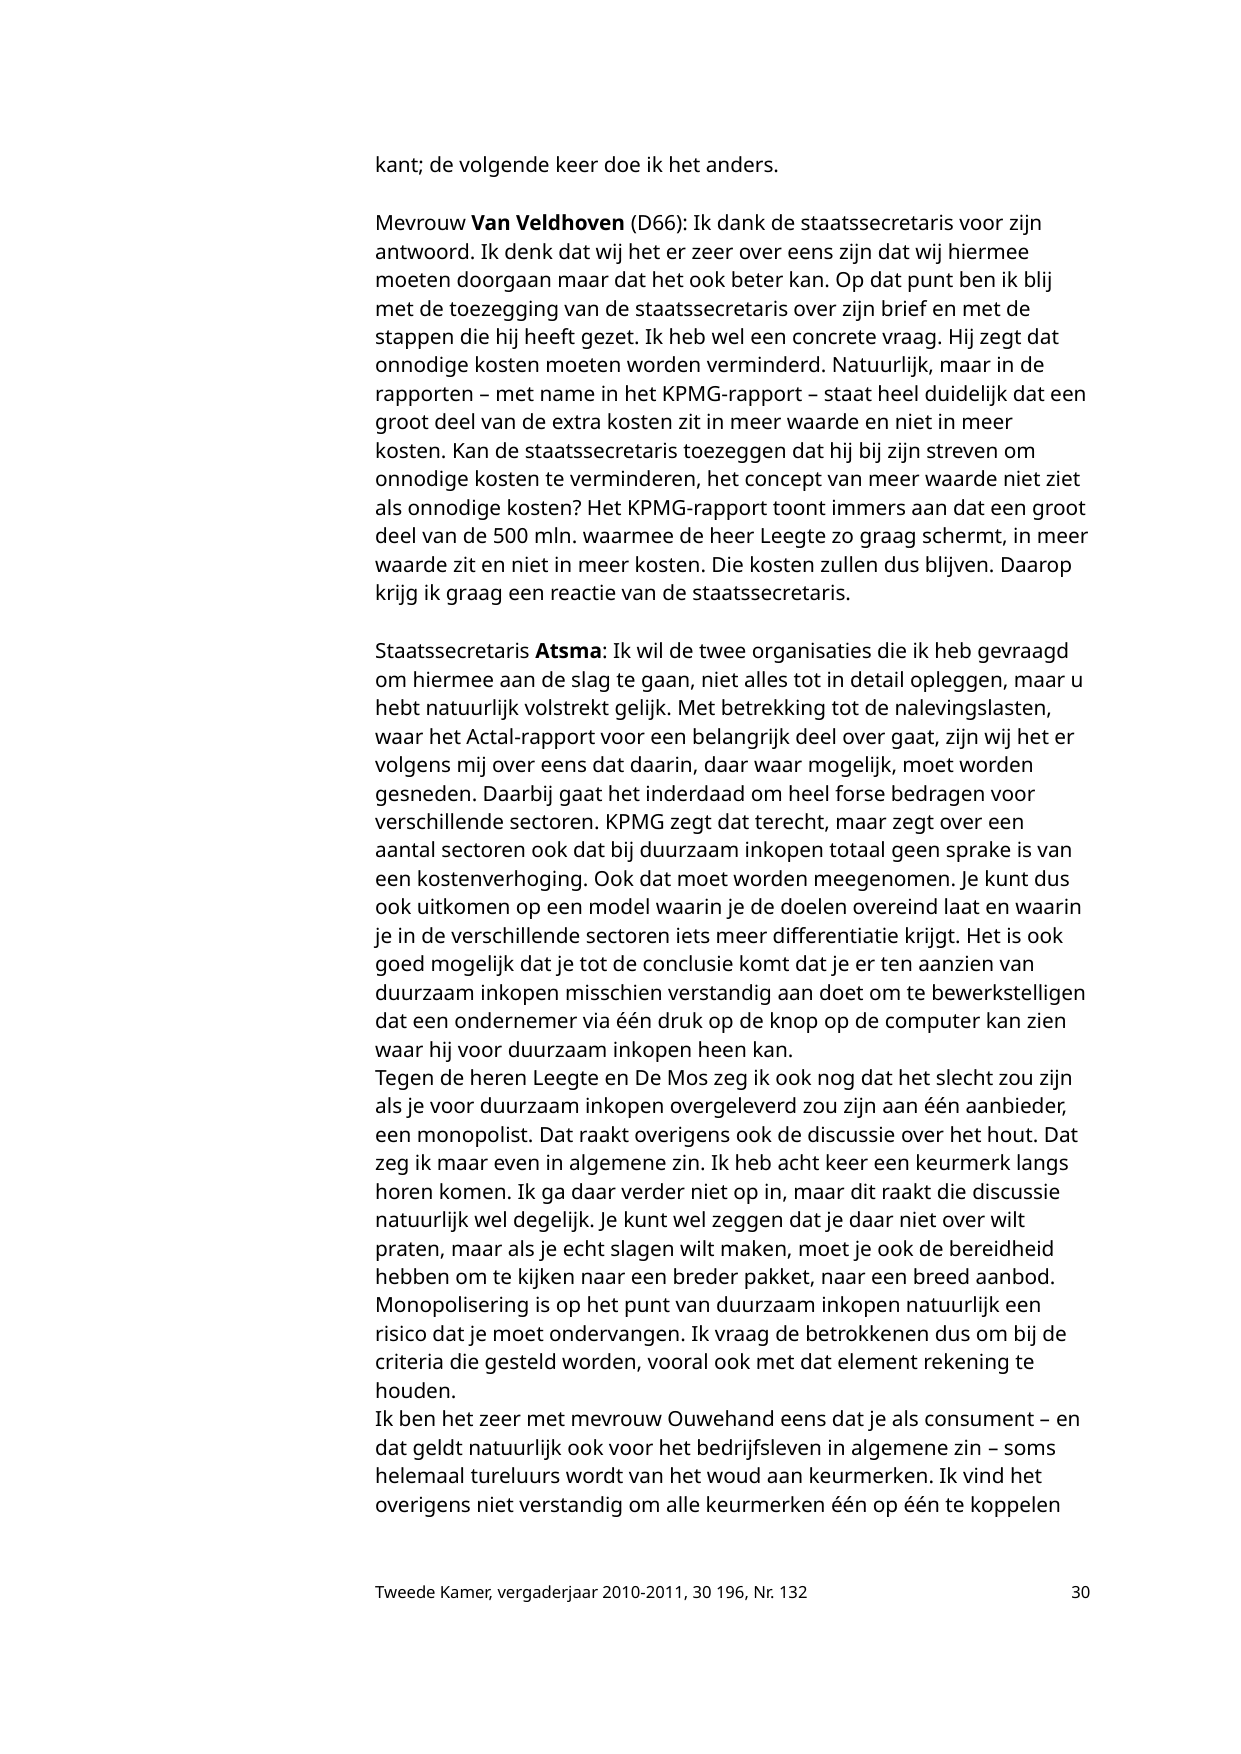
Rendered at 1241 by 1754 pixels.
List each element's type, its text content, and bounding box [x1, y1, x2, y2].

text Ik ben het zeer met mevrouw Ouwehand eens dat je als consument – en dat geldt natuurlijk ook voor het bedrijfsleven in algemene zin – soms helemaal tureluurs wordt van het woud aan keurmerken. Ik vind het overigens niet verstandig om alle keurmerken één op één te koppelen [375, 1404, 1090, 1518]
text Tegen de heren Leegte en De Mos zeg ik ook nog dat het slecht zou zijn als je voor duurzaam inkopen overgeleverd zou zijn aan één aanbieder, een monopolist. Dat raakt overigens ook de discussie over het hout. Dat zeg ik maar even in algemene zin. Ik heb acht keer een keurmerk langs horen komen. Ik ga daar verder niet op in, maar dit raakt die discussie natuurlijk wel degelijk. Je kunt wel zeggen dat je daar niet over wilt praten, maar als je echt slagen wilt maken, moet je ook de bereidheid hebben om te kijken naar een breder pakket, naar een breed aanbod. Monopolisering is op het punt van duurzaam inkopen natuurlijk een risico dat je moet ondervangen. Ik vraag de betrokkenen dus om bij de criteria die gesteld worden, vooral ook met dat element rekening te houden. [375, 1063, 1090, 1404]
text kant; de volgende keer doe ik het anders. [375, 150, 1090, 178]
text Mevrouw Van Veldhoven (D66): Ik dank de staatssecretaris voor zijn antwoord. Ik denk dat wij het er zeer over eens zijn dat wij hiermee moeten doorgaan maar dat het ook beter kan. Op dat punt ben ik blij met de toezegging van de staatssecretaris over zijn brief en met de stappen die hij heeft gezet. Ik heb wel een concrete vraag. Hij zegt dat onnodige kosten moeten worden verminderd. Natuurlijk, maar in de rapporten – met name in het KPMG-rapport – staat heel duidelijk dat een groot deel van de extra kosten zit in meer waarde en niet in meer kosten. Kan de staatssecretaris toezeggen dat hij bij zijn streven om onnodige kosten te verminderen, het concept van meer waarde niet ziet als onnodige kosten? Het KPMG-rapport toont immers aan dat een groot deel van de 500 mln. waarmee de heer Leegte zo graag schermt, in meer waarde zit en niet in meer kosten. Die kosten zullen dus blijven. Daarop krijg ik graag een reactie van de staatssecretaris. [375, 208, 1090, 607]
text Staatssecretaris Atsma: Ik wil de twee organisaties die ik heb gevraagd om hiermee aan de slag te gaan, niet alles tot in detail opleggen, maar u hebt natuurlijk volstrekt gelijk. Met betrekking tot de nalevingslasten, waar het Actal-rapport voor een belangrijk deel over gaat, zijn wij het er volgens mij over eens dat daarin, daar waar mogelijk, moet worden gesneden. Daarbij gaat het inderdaad om heel forse bedragen voor verschillende sectoren. KPMG zegt dat terecht, maar zegt over een aantal sectoren ook dat bij duurzaam inkopen totaal geen sprake is van een kostenverhoging. Ook dat moet worden meegenomen. Je kunt dus ook uitkomen op een model waarin je de doelen overeind laat en waarin je in de verschillende sectoren iets meer differentiatie krijgt. Het is ook goed mogelijk dat je tot de conclusie komt dat je er ten aanzien van duurzaam inkopen misschien verstandig aan doet om te bewerkstelligen dat een ondernemer via één druk op de knop op de computer kan zien waar hij voor duurzaam inkopen heen kan. [375, 637, 1090, 1063]
